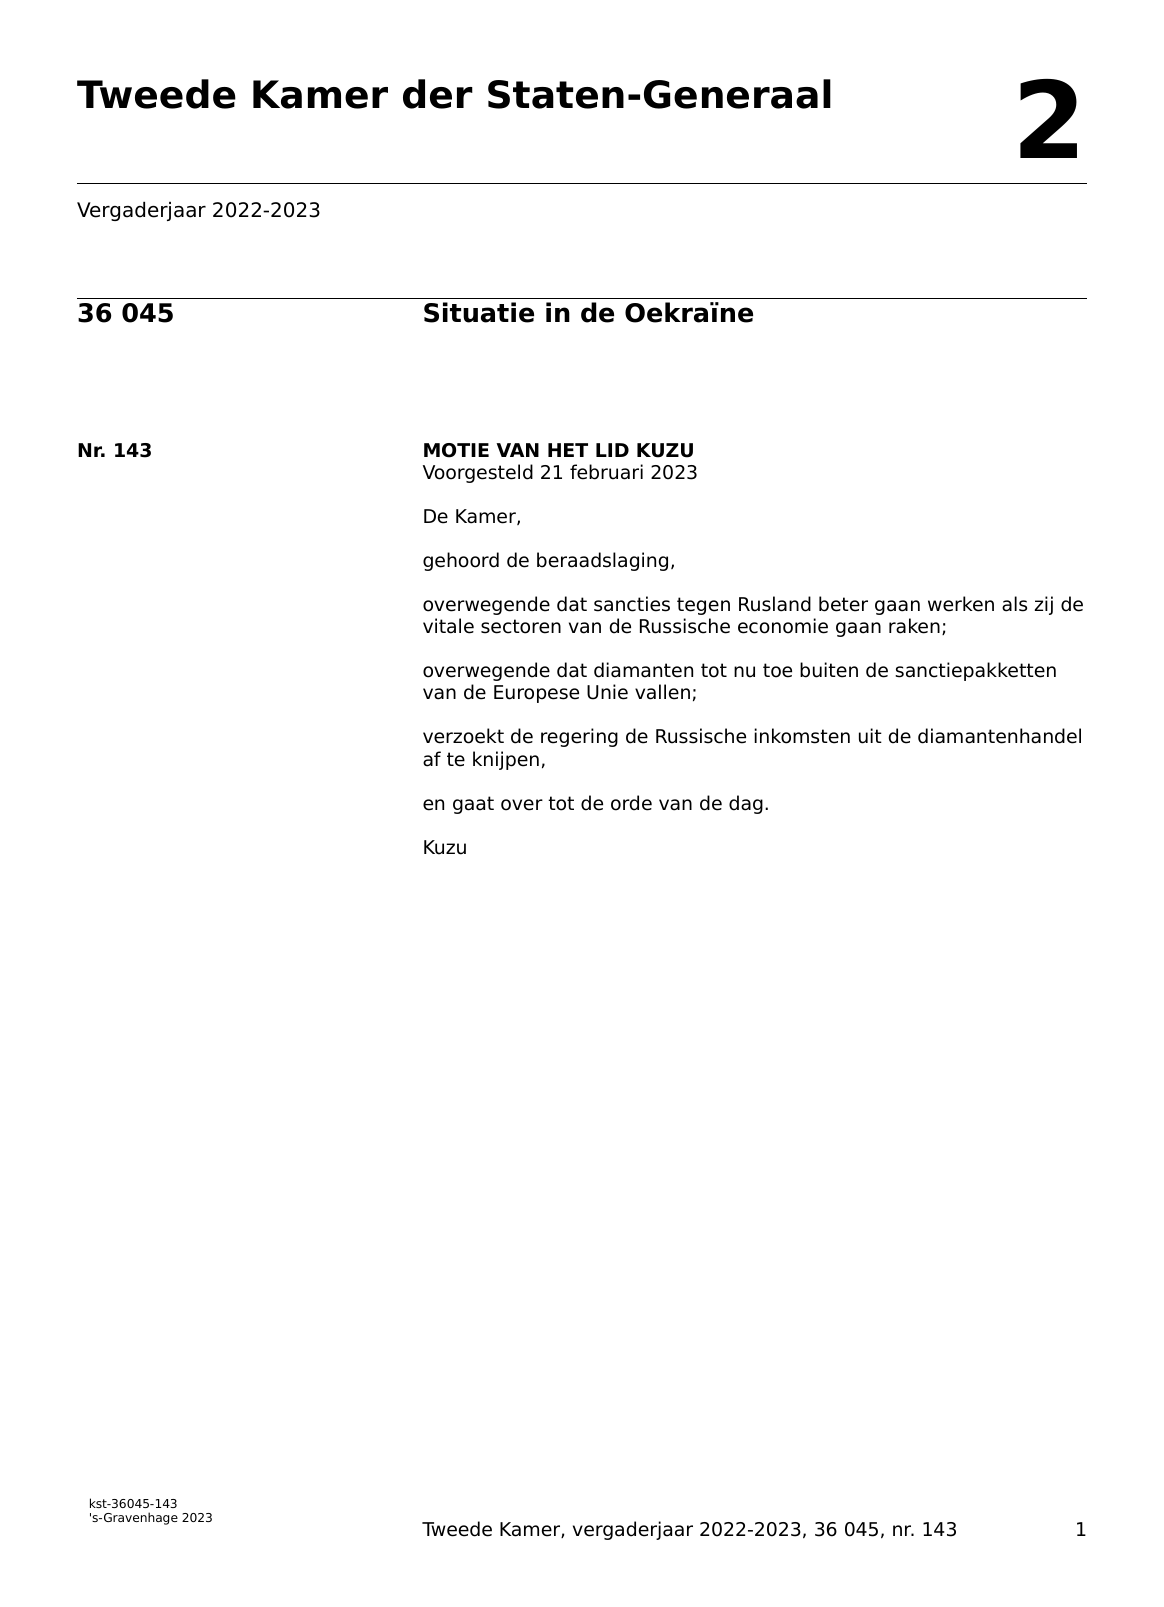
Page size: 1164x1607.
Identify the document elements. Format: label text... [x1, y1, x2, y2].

text Kuzu [422, 837, 1087, 859]
subtitle 36 045 Situatie in de Oekraïne [77, 299, 1087, 329]
text De Kamer, [422, 506, 1087, 528]
text kst-36045-143 [88, 1497, 323, 1511]
subtitle Nr. 143 MOTIE VAN HET LID KUZU [77, 440, 1087, 462]
table_cell Vergaderjaar 2022-2023 [77, 184, 1087, 298]
table_header Tweede Kamer der Staten-Generaal [77, 59, 886, 183]
table_header 2 [886, 59, 1087, 183]
text overwegende dat diamanten tot nu toe buiten de sanctiepakketten van de Europese Unie vallen; [422, 660, 1087, 704]
text gehoord de beraadslaging, [422, 550, 1087, 572]
text en gaat over tot de orde van de dag. [422, 793, 1087, 814]
text 's-Gravenhage 2023 [88, 1511, 323, 1525]
text verzoekt de regering de Russische inkomsten uit de diamantenhandel af te knijpen, [422, 726, 1087, 770]
text overwegende dat sancties tegen Rusland beter gaan werken als zij de vitale sectoren van de Russische economie gaan raken; [422, 594, 1087, 638]
text Voorgesteld 21 februari 2023 [422, 462, 1087, 484]
